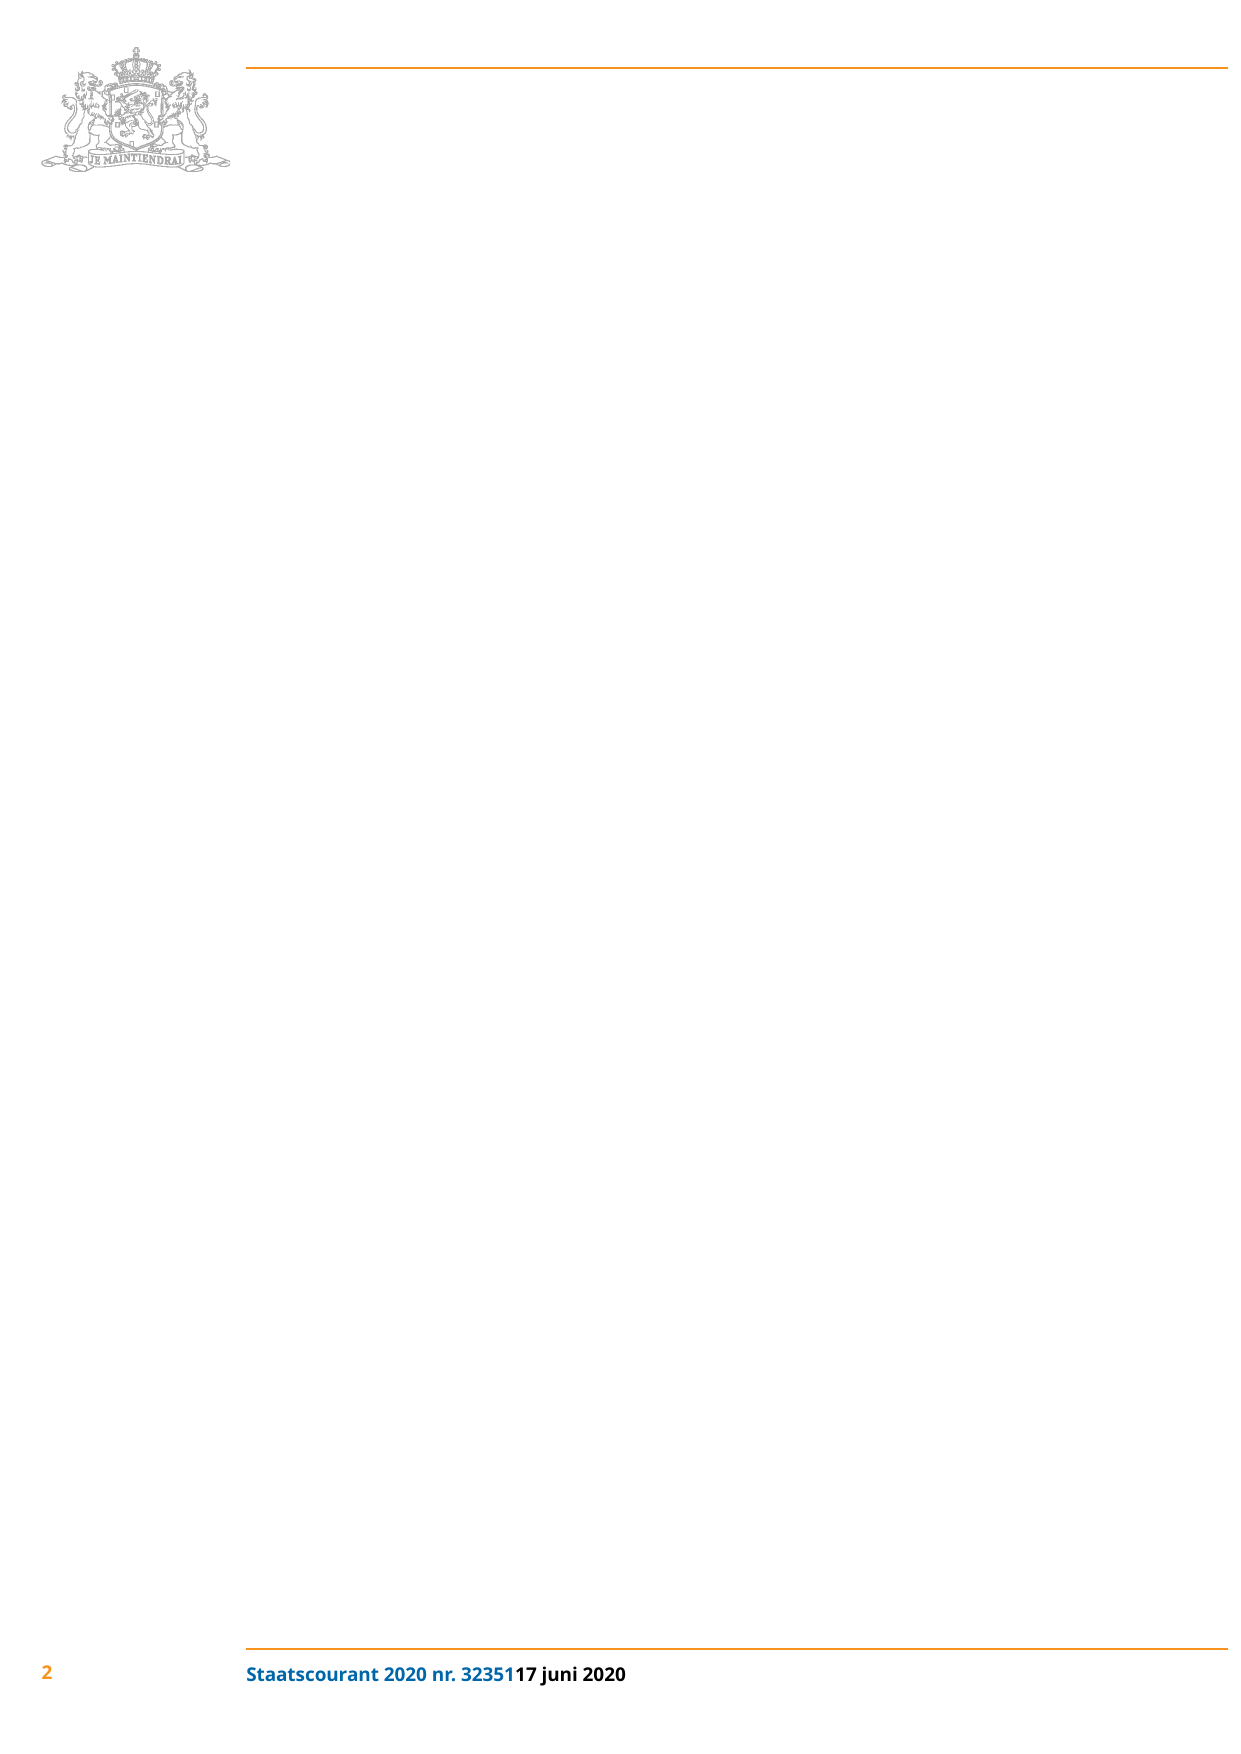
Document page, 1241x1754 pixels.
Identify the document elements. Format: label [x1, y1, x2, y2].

picture [41, 47, 231, 172]
